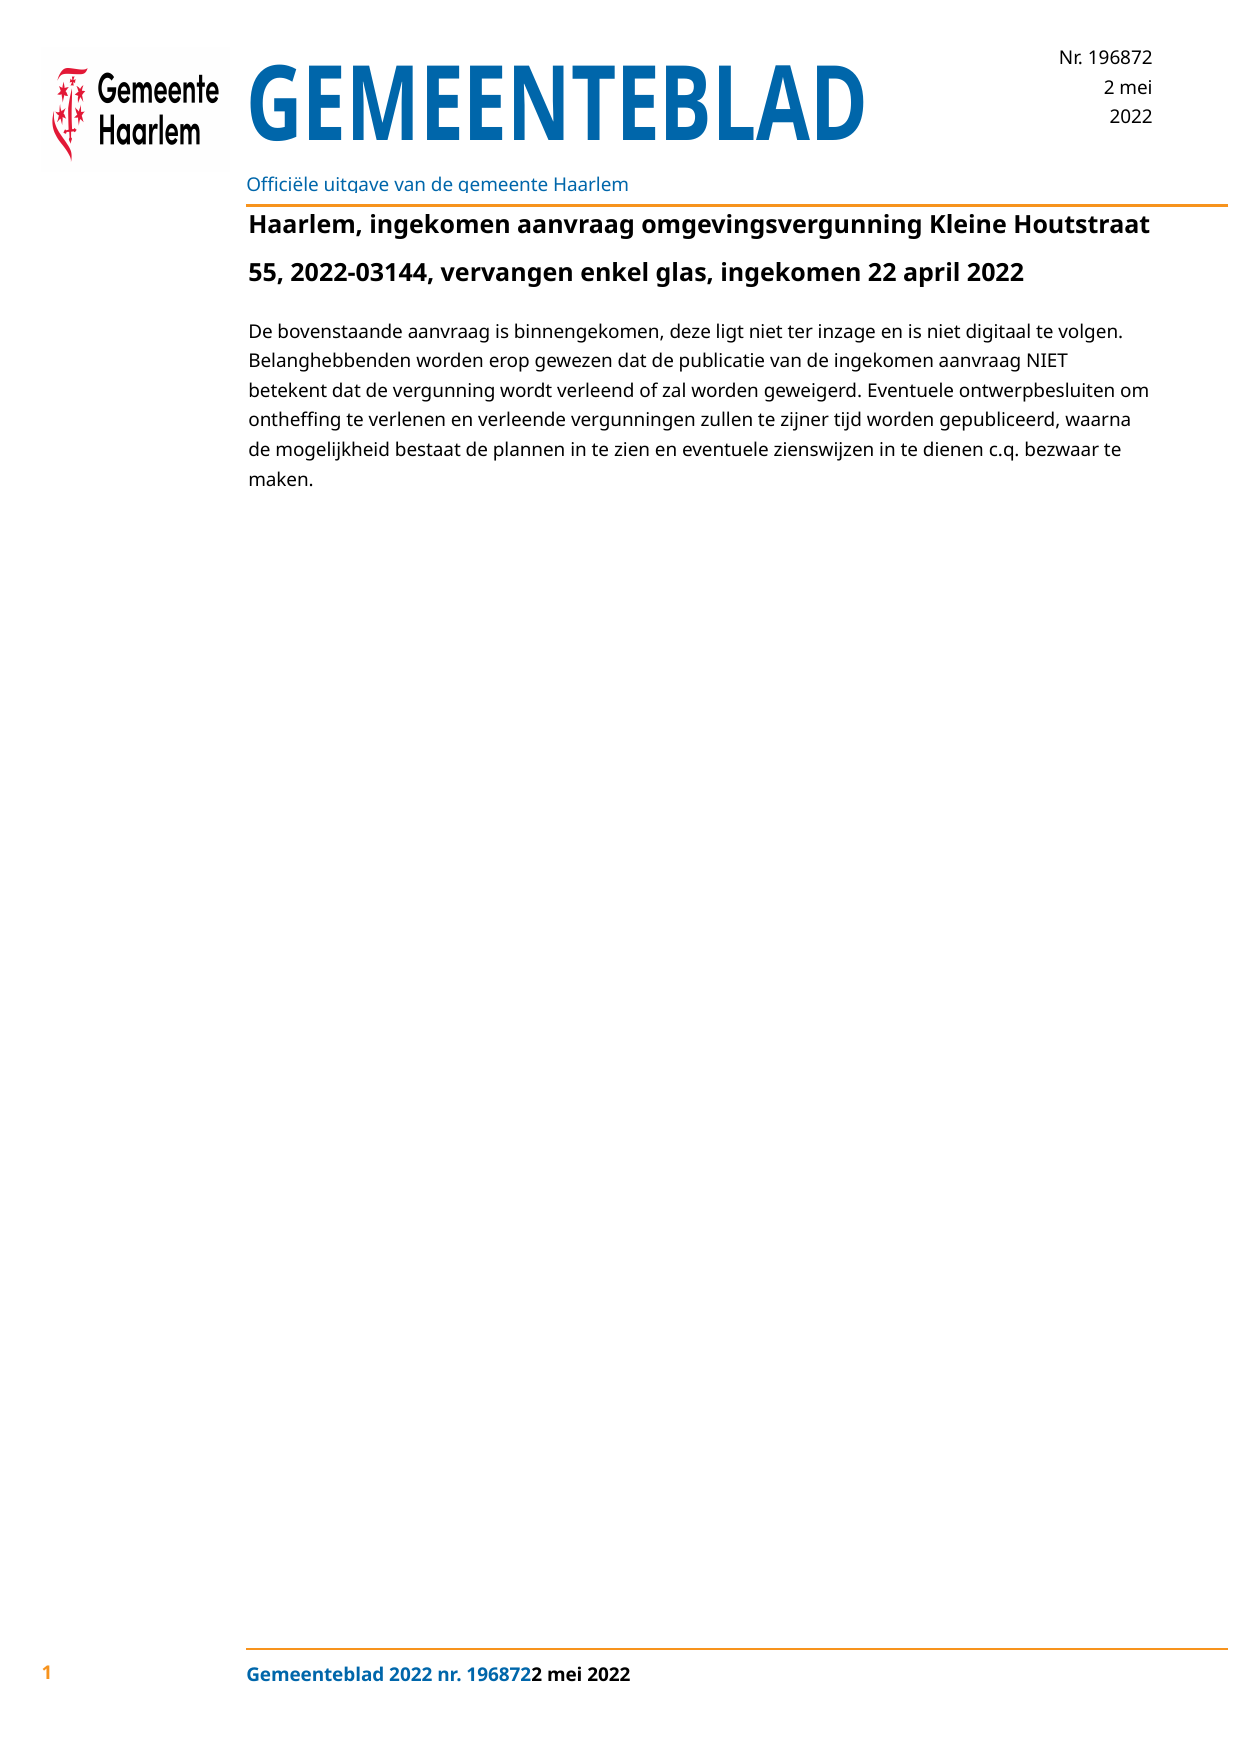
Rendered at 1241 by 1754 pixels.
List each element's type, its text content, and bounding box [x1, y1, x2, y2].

picture [41, 47, 231, 172]
text De bovenstaande aanvraag is binnengekomen, deze ligt niet ter inzage en is niet digitaal te volgen. Belanghebbenden worden erop gewezen dat de publicatie van de ingekomen aanvraag NIET betekent dat de vergunning wordt verleend of zal worden geweigerd. Eventuele ontwerpbesluiten om ontheffing te verlenen en verleende vergunningen zullen te zijner tijd worden gepubliceerd, waarna de mogelijkheid bestaat de plannen in te zien en eventuele zienswijzen in te dienen c.q. bezwaar te maken. [248, 318, 1152, 492]
text Haarlem, ingekomen aanvraag omgevingsvergunning Kleine Houtstraat 55, 2022-03144, vervangen enkel glas, ingekomen 22 april 2022 [248, 207, 1152, 288]
